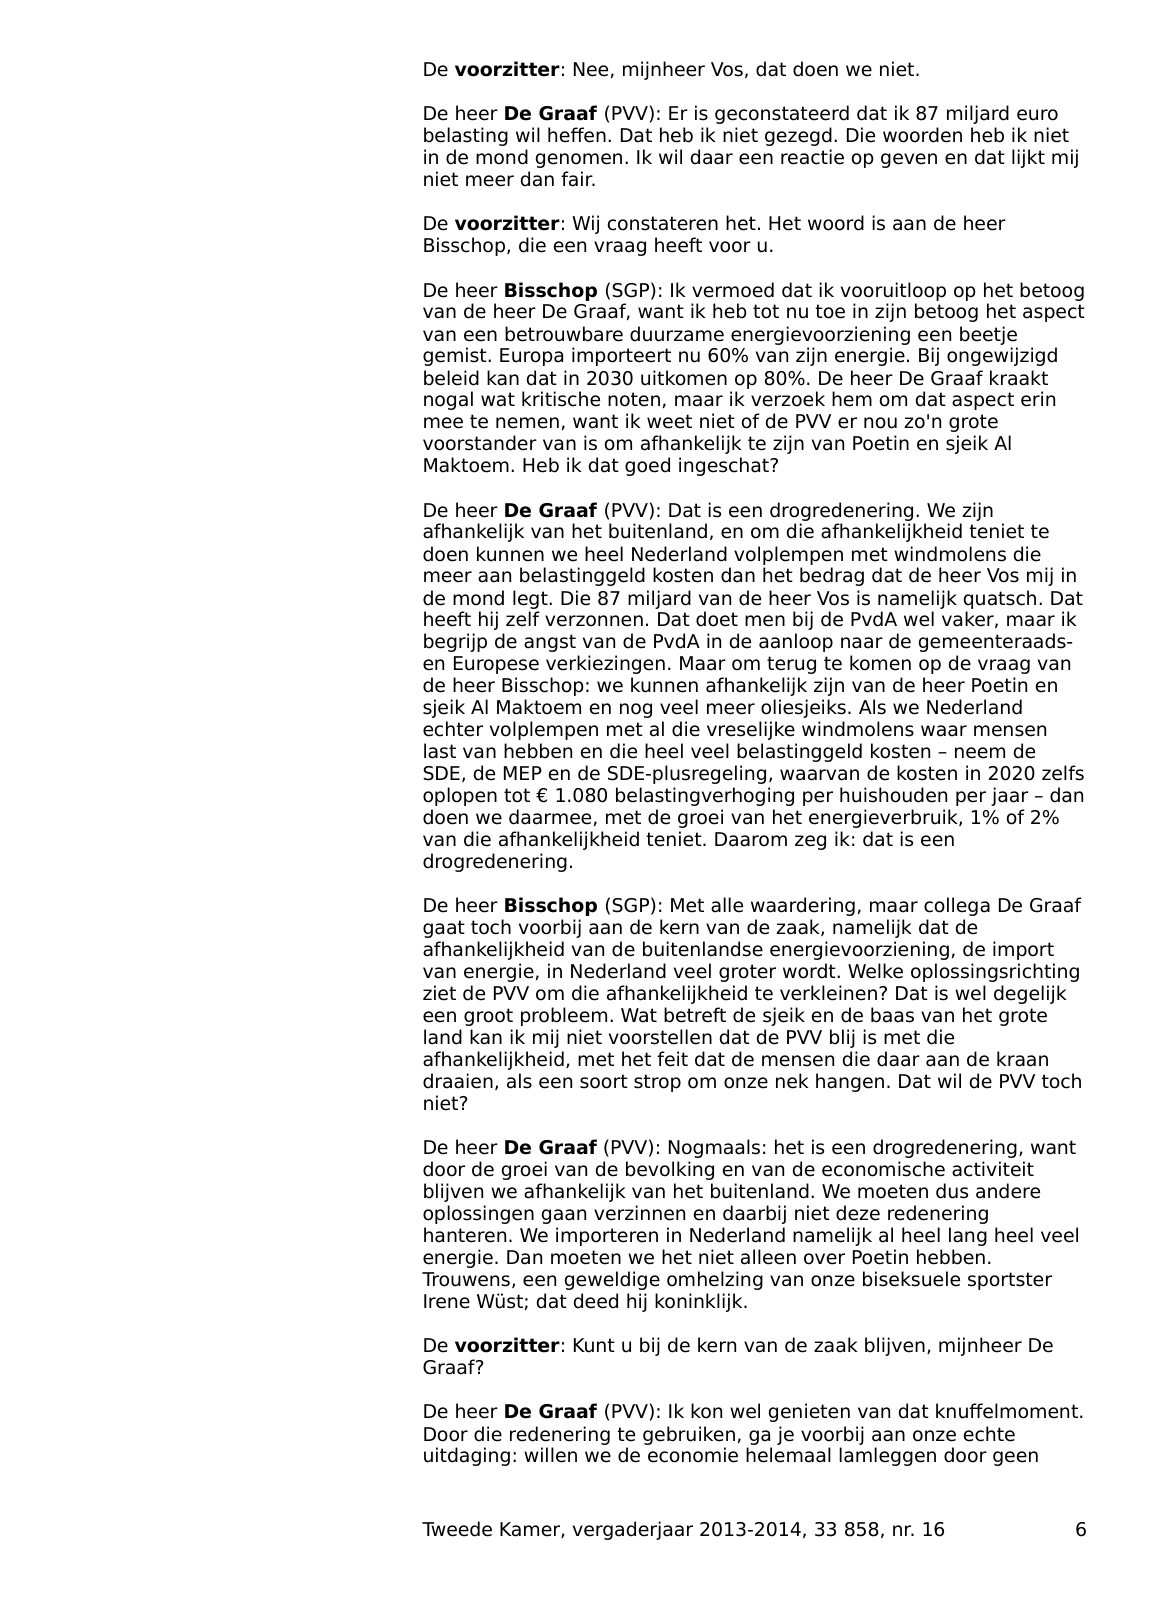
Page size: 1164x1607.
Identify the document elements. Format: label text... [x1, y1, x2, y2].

text De heer De Graaf (PVV): Ik kon wel genieten van dat knuffelmoment. Door die redenering te gebruiken, ga je voorbij aan onze echte uitdaging: willen we de economie helemaal lamleggen door geen [422, 1401, 1087, 1467]
text De voorzitter: Nee, mijnheer Vos, dat doen we niet. [422, 59, 1087, 81]
text De voorzitter: Wij constateren het. Het woord is aan de heer Bisschop, die een vraag heeft voor u. [422, 213, 1087, 257]
text De heer Bisschop (SGP): Met alle waardering, maar collega De Graaf gaat toch voorbij aan de kern van de zaak, namelijk dat de afhankelijkheid van de buitenlandse energievoorziening, de import van energie, in Nederland veel groter wordt. Welke oplossingsrichting ziet de PVV om die afhankelijkheid te verkleinen? Dat is wel degelijk een groot probleem. Wat betreft de sjeik en de baas van het grote land kan ik mij niet voorstellen dat de PVV blij is met die afhankelijkheid, met het feit dat de mensen die daar aan de kraan draaien, als een soort strop om onze nek hangen. Dat wil de PVV toch niet? [422, 895, 1087, 1115]
text De heer De Graaf (PVV): Er is geconstateerd dat ik 87 miljard euro belasting wil heffen. Dat heb ik niet gezegd. Die woorden heb ik niet in de mond genomen. Ik wil daar een reactie op geven en dat lijkt mij niet meer dan fair. [422, 103, 1087, 191]
text De heer De Graaf (PVV): Dat is een drogredenering. We zijn afhankelijk van het buitenland, en om die afhankelijkheid teniet te doen kunnen we heel Nederland volplempen met windmolens die meer aan belastinggeld kosten dan het bedrag dat de heer Vos mij in de mond legt. Die 87 miljard van de heer Vos is namelijk quatsch. Dat heeft hij zelf verzonnen. Dat doet men bij de PvdA wel vaker, maar ik begrijp de angst van de PvdA in de aanloop naar de gemeenteraads- en Europese verkiezingen. Maar om terug te komen op de vraag van de heer Bisschop: we kunnen afhankelijk zijn van de heer Poetin en sjeik Al Maktoem en nog veel meer oliesjeiks. Als we Nederland echter volplempen met al die vreselijke windmolens waar mensen last van hebben en die heel veel belastinggeld kosten – neem de SDE, de MEP en de SDE-plusregeling, waarvan de kosten in 2020 zelfs oplopen tot € 1.080 belastingverhoging per huishouden per jaar – dan doen we daarmee, met de groei van het energieverbruik, 1% of 2% van die afhankelijkheid teniet. Daarom zeg ik: dat is een drogredenering. [422, 499, 1087, 873]
text De heer Bisschop (SGP): Ik vermoed dat ik vooruitloop op het betoog van de heer De Graaf, want ik heb tot nu toe in zijn betoog het aspect van een betrouwbare duurzame energievoorziening een beetje gemist. Europa importeert nu 60% van zijn energie. Bij ongewijzigd beleid kan dat in 2030 uitkomen op 80%. De heer De Graaf kraakt nogal wat kritische noten, maar ik verzoek hem om dat aspect erin mee te nemen, want ik weet niet of de PVV er nou zo'n grote voorstander van is om afhankelijk te zijn van Poetin en sjeik Al Maktoem. Heb ik dat goed ingeschat? [422, 279, 1087, 477]
text De heer De Graaf (PVV): Nogmaals: het is een drogredenering, want door de groei van de bevolking en van de economische activiteit blijven we afhankelijk van het buitenland. We moeten dus andere oplossingen gaan verzinnen en daarbij niet deze redenering hanteren. We importeren in Nederland namelijk al heel lang heel veel energie. Dan moeten we het niet alleen over Poetin hebben. Trouwens, een geweldige omhelzing van onze biseksuele sportster Irene Wüst; dat deed hij koninklijk. [422, 1137, 1087, 1313]
text De voorzitter: Kunt u bij de kern van de zaak blijven, mijnheer De Graaf? [422, 1335, 1087, 1379]
